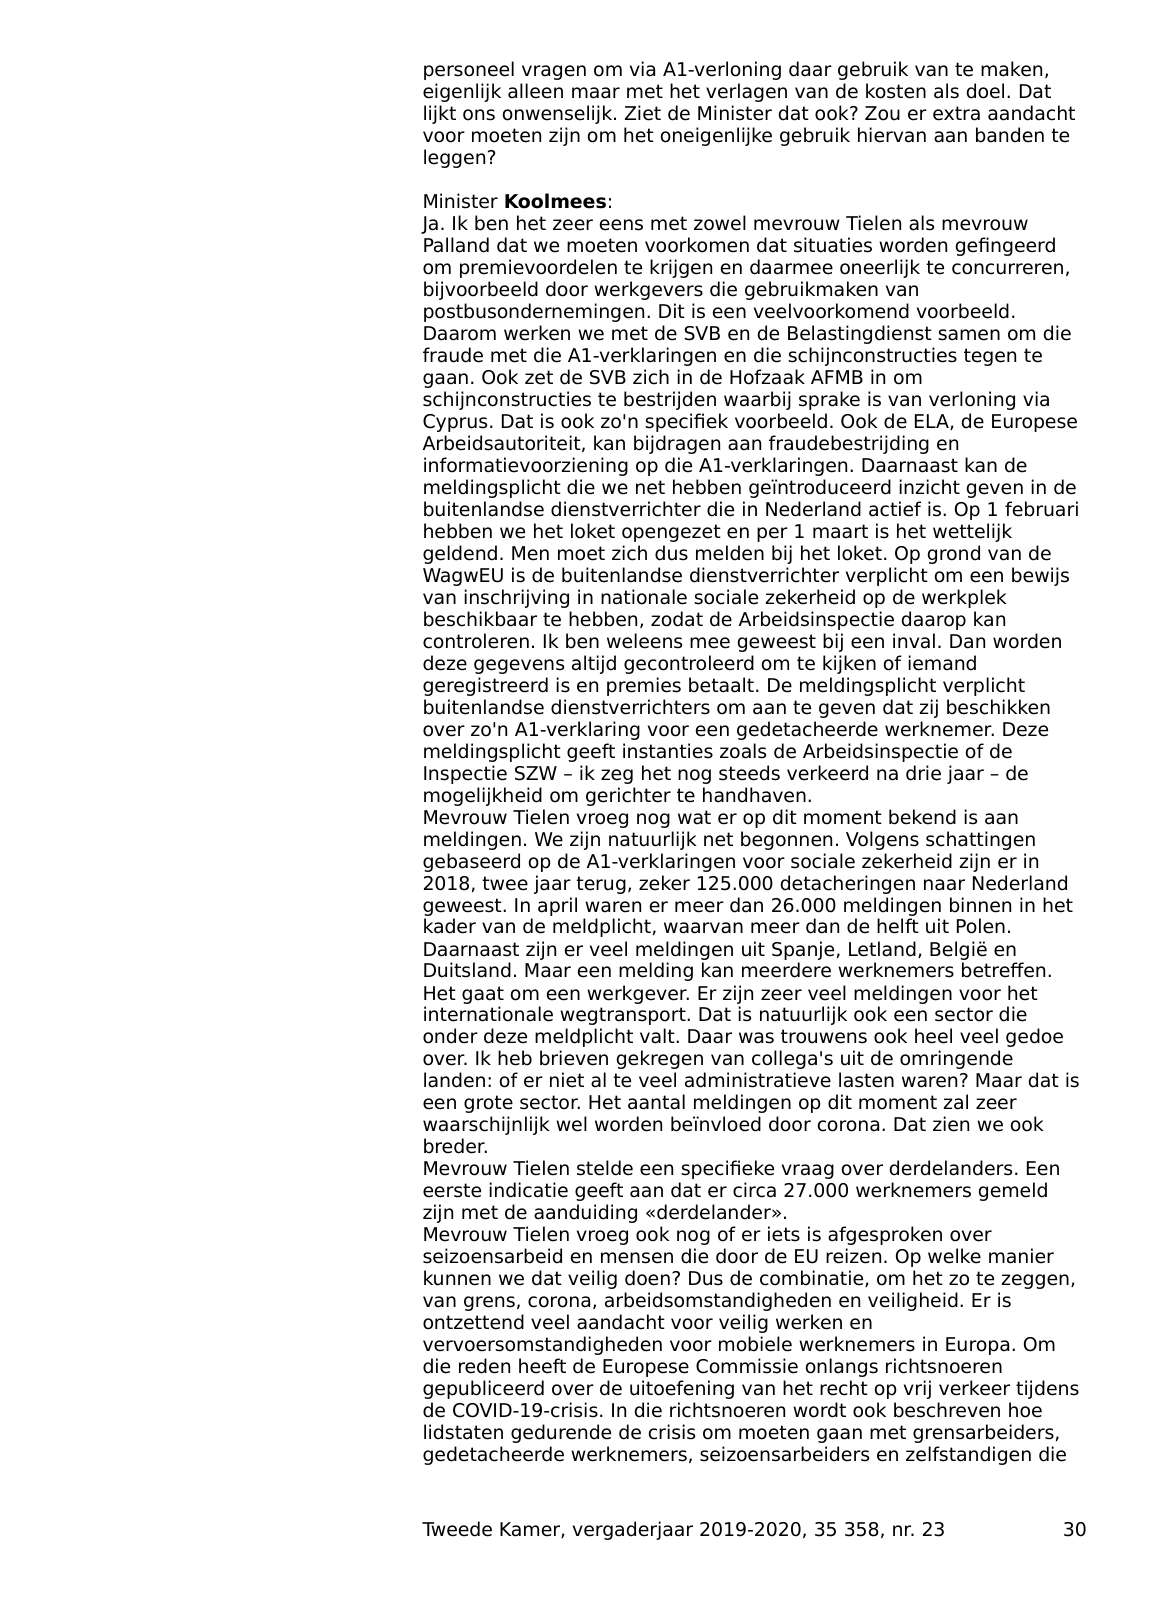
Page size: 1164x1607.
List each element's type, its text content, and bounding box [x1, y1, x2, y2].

text Mevrouw Tielen stelde een specifieke vraag over derdelanders. Een eerste indicatie geeft aan dat er circa 27.000 werknemers gemeld zijn met de aanduiding «derdelander». [422, 1158, 1087, 1224]
text Ja. Ik ben het zeer eens met zowel mevrouw Tielen als mevrouw Palland dat we moeten voorkomen dat situaties worden gefingeerd om premievoordelen te krijgen en daarmee oneerlijk te concurreren, bijvoorbeeld door werkgevers die gebruikmaken van postbusondernemingen. Dit is een veelvoorkomend voorbeeld. Daarom werken we met de SVB en de Belastingdienst samen om die fraude met die A1-verklaringen en die schijnconstructies tegen te gaan. Ook zet de SVB zich in de Hofzaak AFMB in om schijnconstructies te bestrijden waarbij sprake is van verloning via Cyprus. Dat is ook zo'n specifiek voorbeeld. Ook de ELA, de Europese Arbeidsautoriteit, kan bijdragen aan fraudebestrijding en informatievoorziening op die A1-verklaringen. Daarnaast kan de meldingsplicht die we net hebben geïntroduceerd inzicht geven in de buitenlandse dienstverrichter die in Nederland actief is. Op 1 februari hebben we het loket opengezet en per 1 maart is het wettelijk geldend. Men moet zich dus melden bij het loket. Op grond van de WagwEU is de buitenlandse dienstverrichter verplicht om een bewijs van inschrijving in nationale sociale zekerheid op de werkplek beschikbaar te hebben, zodat de Arbeidsinspectie daarop kan controleren. Ik ben weleens mee geweest bij een inval. Dan worden deze gegevens altijd gecontroleerd om te kijken of iemand geregistreerd is en premies betaalt. De meldingsplicht verplicht buitenlandse dienstverrichters om aan te geven dat zij beschikken over zo'n A1-verklaring voor een gedetacheerde werknemer. Deze meldingsplicht geeft instanties zoals de Arbeidsinspectie of de Inspectie SZW – ik zeg het nog steeds verkeerd na drie jaar – de mogelijkheid om gerichter te handhaven. [422, 213, 1087, 807]
text Minister Koolmees: [422, 191, 1087, 213]
text personeel vragen om via A1-verloning daar gebruik van te maken, eigenlijk alleen maar met het verlagen van de kosten als doel. Dat lijkt ons onwenselijk. Ziet de Minister dat ook? Zou er extra aandacht voor moeten zijn om het oneigenlijke gebruik hiervan aan banden te leggen? [422, 59, 1087, 169]
text Mevrouw Tielen vroeg ook nog of er iets is afgesproken over seizoensarbeid en mensen die door de EU reizen. Op welke manier kunnen we dat veilig doen? Dus de combinatie, om het zo te zeggen, van grens, corona, arbeidsomstandigheden en veiligheid. Er is ontzettend veel aandacht voor veilig werken en vervoersomstandigheden voor mobiele werknemers in Europa. Om die reden heeft de Europese Commissie onlangs richtsnoeren gepubliceerd over de uitoefening van het recht op vrij verkeer tijdens de COVID-19-crisis. In die richtsnoeren wordt ook beschreven hoe lidstaten gedurende de crisis om moeten gaan met grensarbeiders, gedetacheerde werknemers, seizoensarbeiders en zelfstandigen die [422, 1224, 1087, 1466]
text Mevrouw Tielen vroeg nog wat er op dit moment bekend is aan meldingen. We zijn natuurlijk net begonnen. Volgens schattingen gebaseerd op de A1-verklaringen voor sociale zekerheid zijn er in 2018, twee jaar terug, zeker 125.000 detacheringen naar Nederland geweest. In april waren er meer dan 26.000 meldingen binnen in het kader van de meldplicht, waarvan meer dan de helft uit Polen. Daarnaast zijn er veel meldingen uit Spanje, Letland, België en Duitsland. Maar een melding kan meerdere werknemers betreffen. Het gaat om een werkgever. Er zijn zeer veel meldingen voor het internationale wegtransport. Dat is natuurlijk ook een sector die onder deze meldplicht valt. Daar was trouwens ook heel veel gedoe over. Ik heb brieven gekregen van collega's uit de omringende landen: of er niet al te veel administratieve lasten waren? Maar dat is een grote sector. Het aantal meldingen op dit moment zal zeer waarschijnlijk wel worden beïnvloed door corona. Dat zien we ook breder. [422, 807, 1087, 1158]
